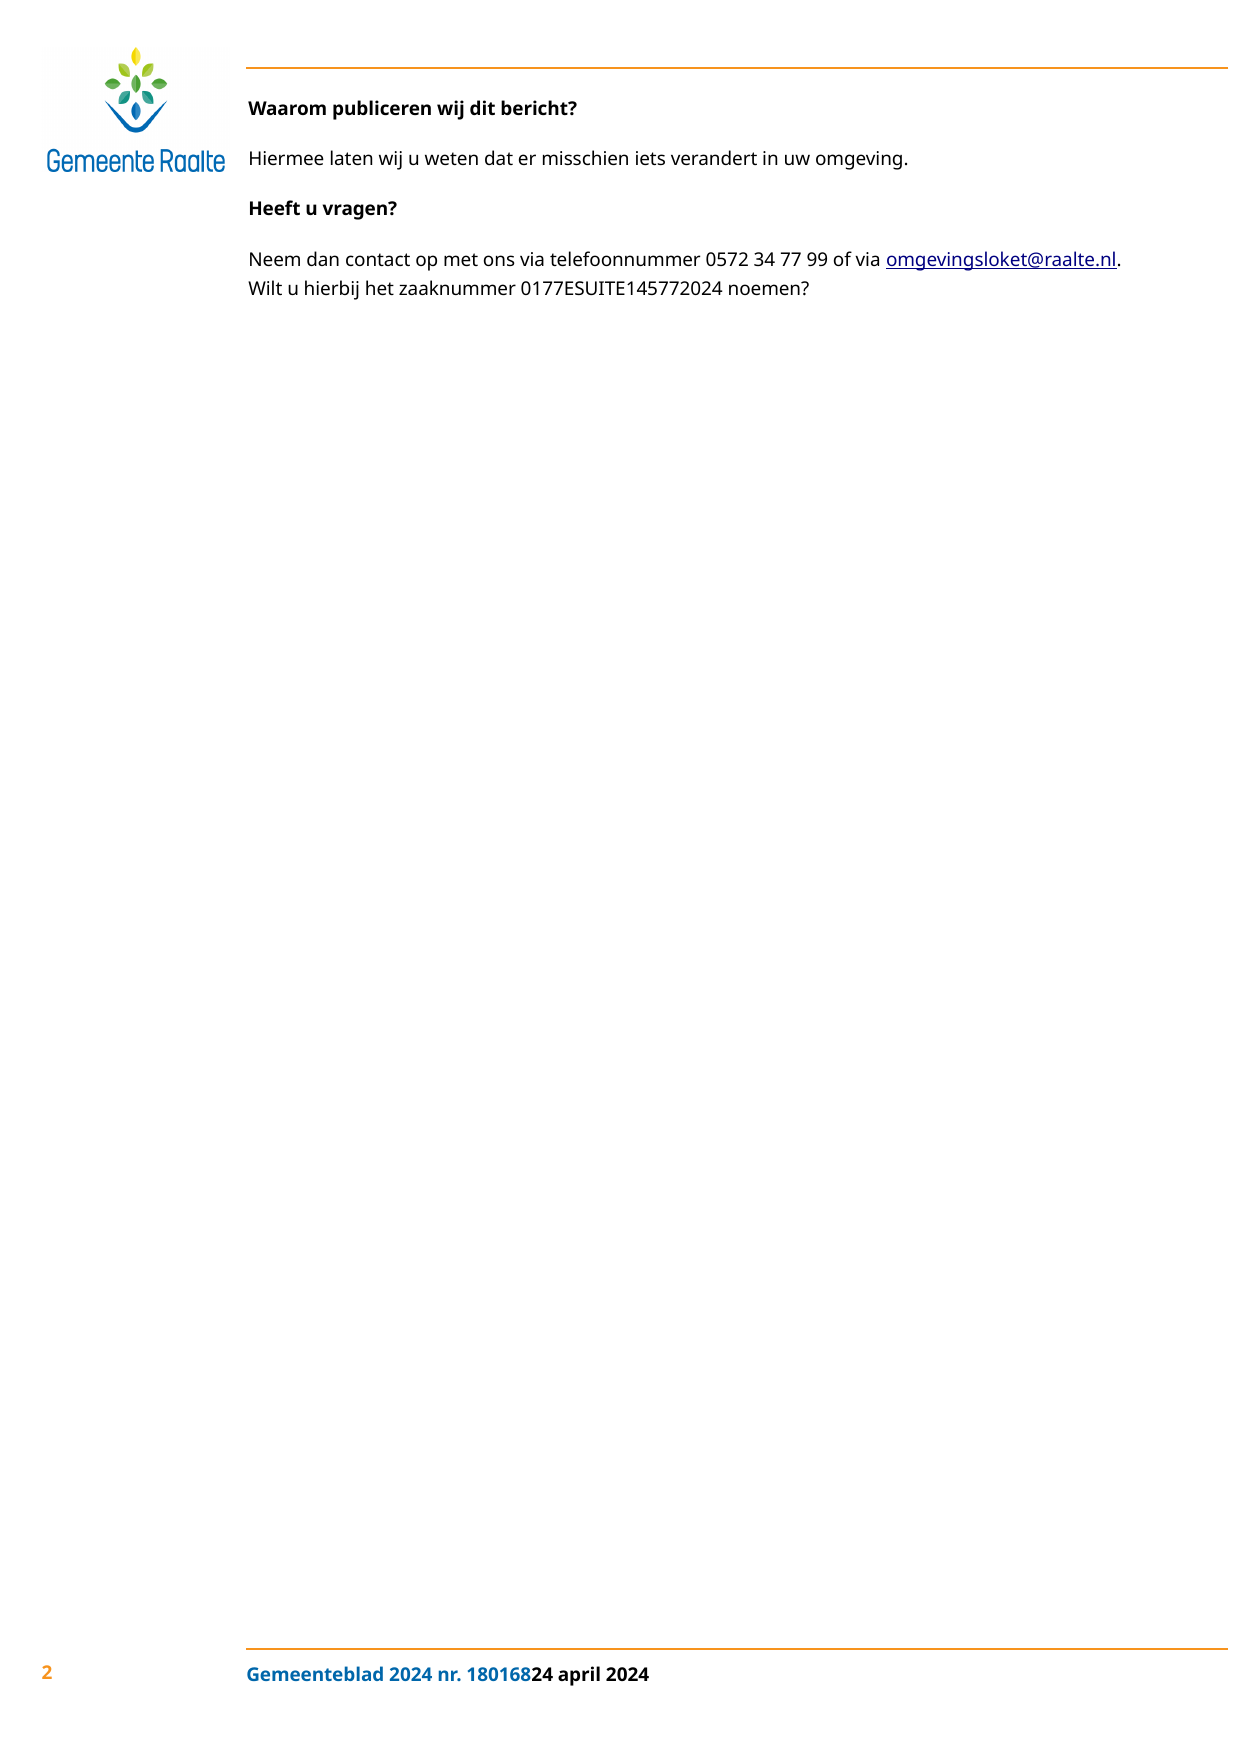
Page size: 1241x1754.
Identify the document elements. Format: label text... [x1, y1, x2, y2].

text Waarom publiceren wij dit bericht? [248, 95, 1152, 121]
text Heeft u vragen? [248, 196, 1152, 221]
text Hiermee laten wij u weten dat er misschien iets verandert in uw omgeving. [248, 145, 1152, 171]
picture [41, 47, 231, 172]
text Neem dan contact op met ons via telefoonnummer 0572 34 77 99 of via omgevingsloket@raalte.nl. Wilt u hierbij het zaaknummer 0177ESUITE145772024 noemen? [248, 246, 1152, 301]
